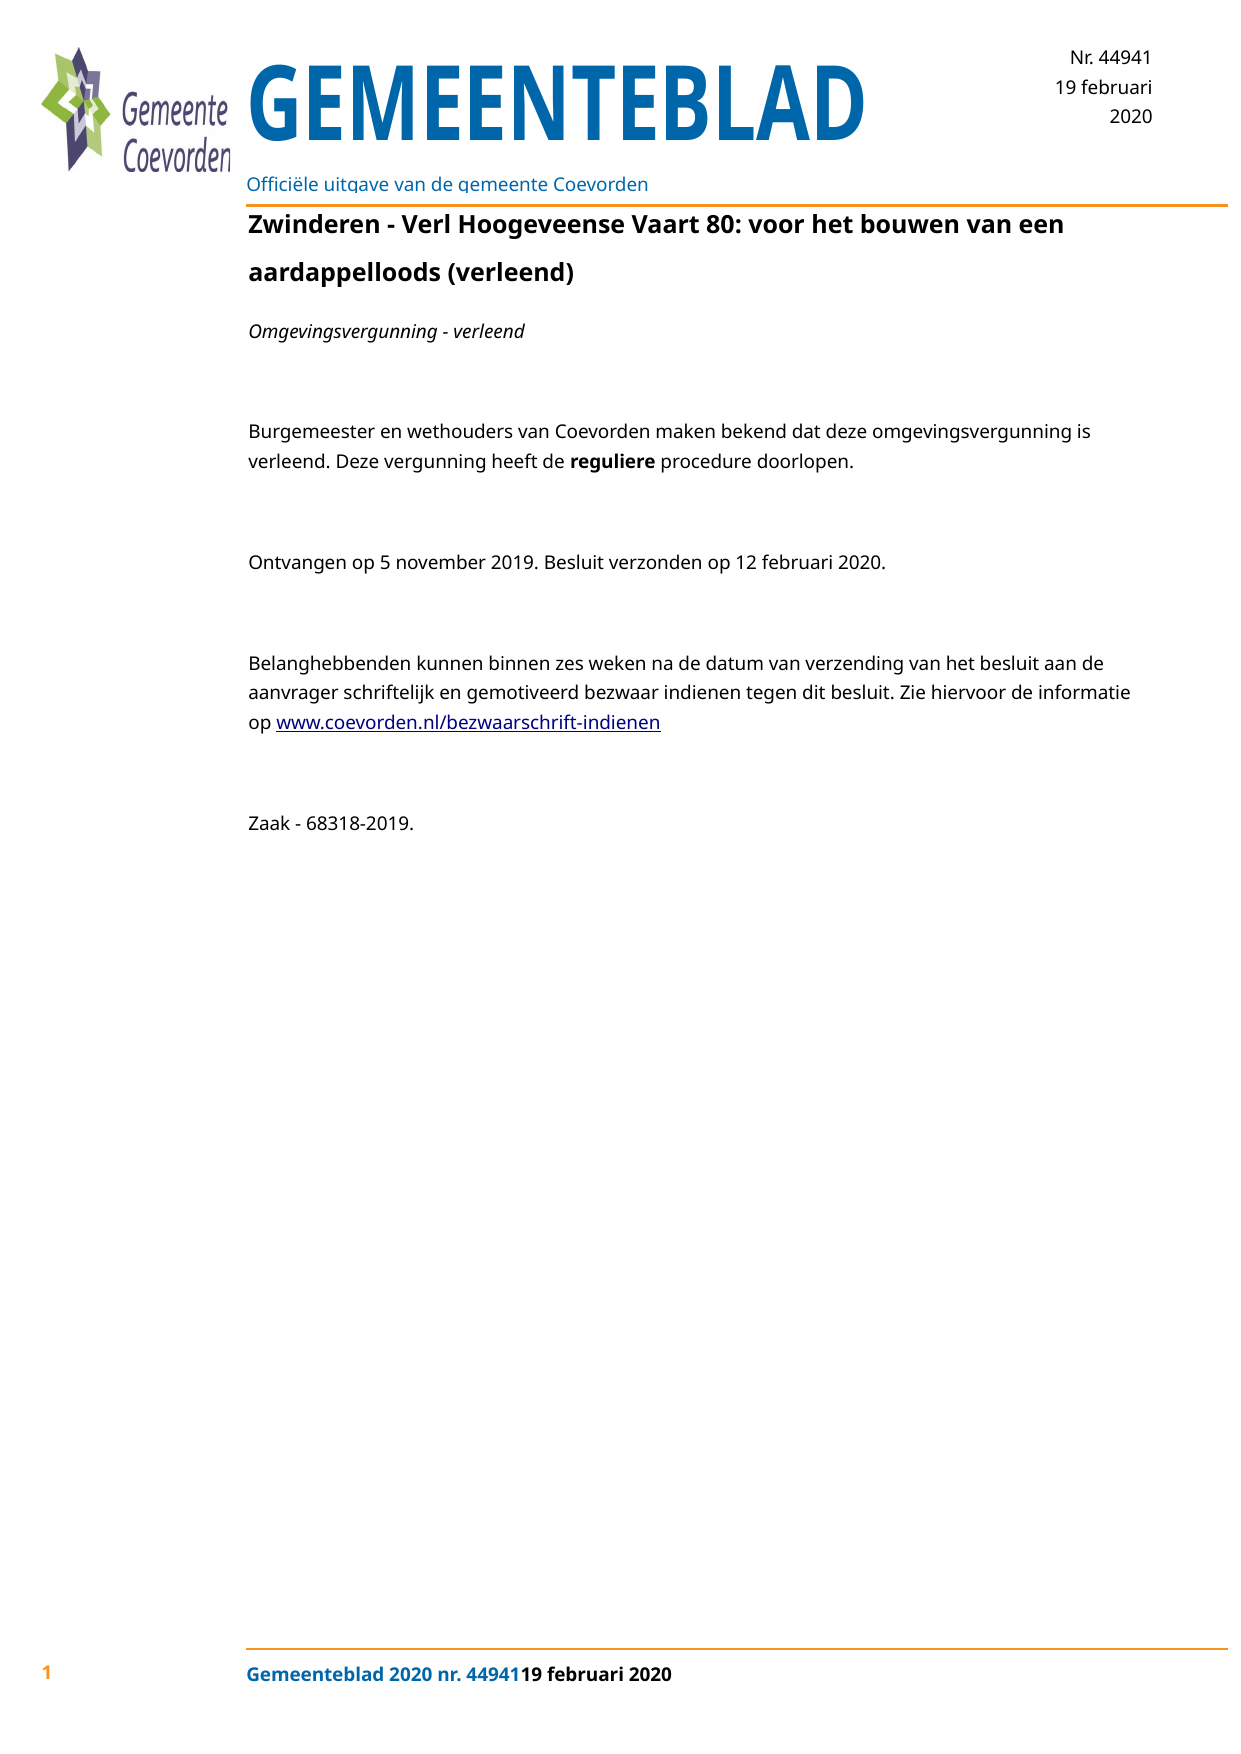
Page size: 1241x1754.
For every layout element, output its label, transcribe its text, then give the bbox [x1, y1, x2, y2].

text Omgevingsvergunning - verleend [248, 318, 1152, 344]
text Burgemeester en wethouders van Coevorden maken bekend dat deze omgevingsvergunning is verleend. Deze vergunning heeft de reguliere procedure doorlopen. [248, 419, 1152, 474]
text Zaak - 68318-2019. [248, 810, 1152, 836]
text Ontvangen op 5 november 2019. Besluit verzonden op 12 februari 2020. [248, 549, 1152, 575]
text Belanghebbenden kunnen binnen zes weken na de datum van verzending van het besluit aan de aanvrager schriftelijk en gemotiveerd bezwaar indienen tegen dit besluit. Zie hiervoor de informatie op www.coevorden.nl/bezwaarschrift-indienen [248, 650, 1152, 735]
text Zwinderen - Verl Hoogeveense Vaart 80: voor het bouwen van een aardappelloods (verleend) [248, 207, 1152, 288]
picture [41, 47, 231, 172]
